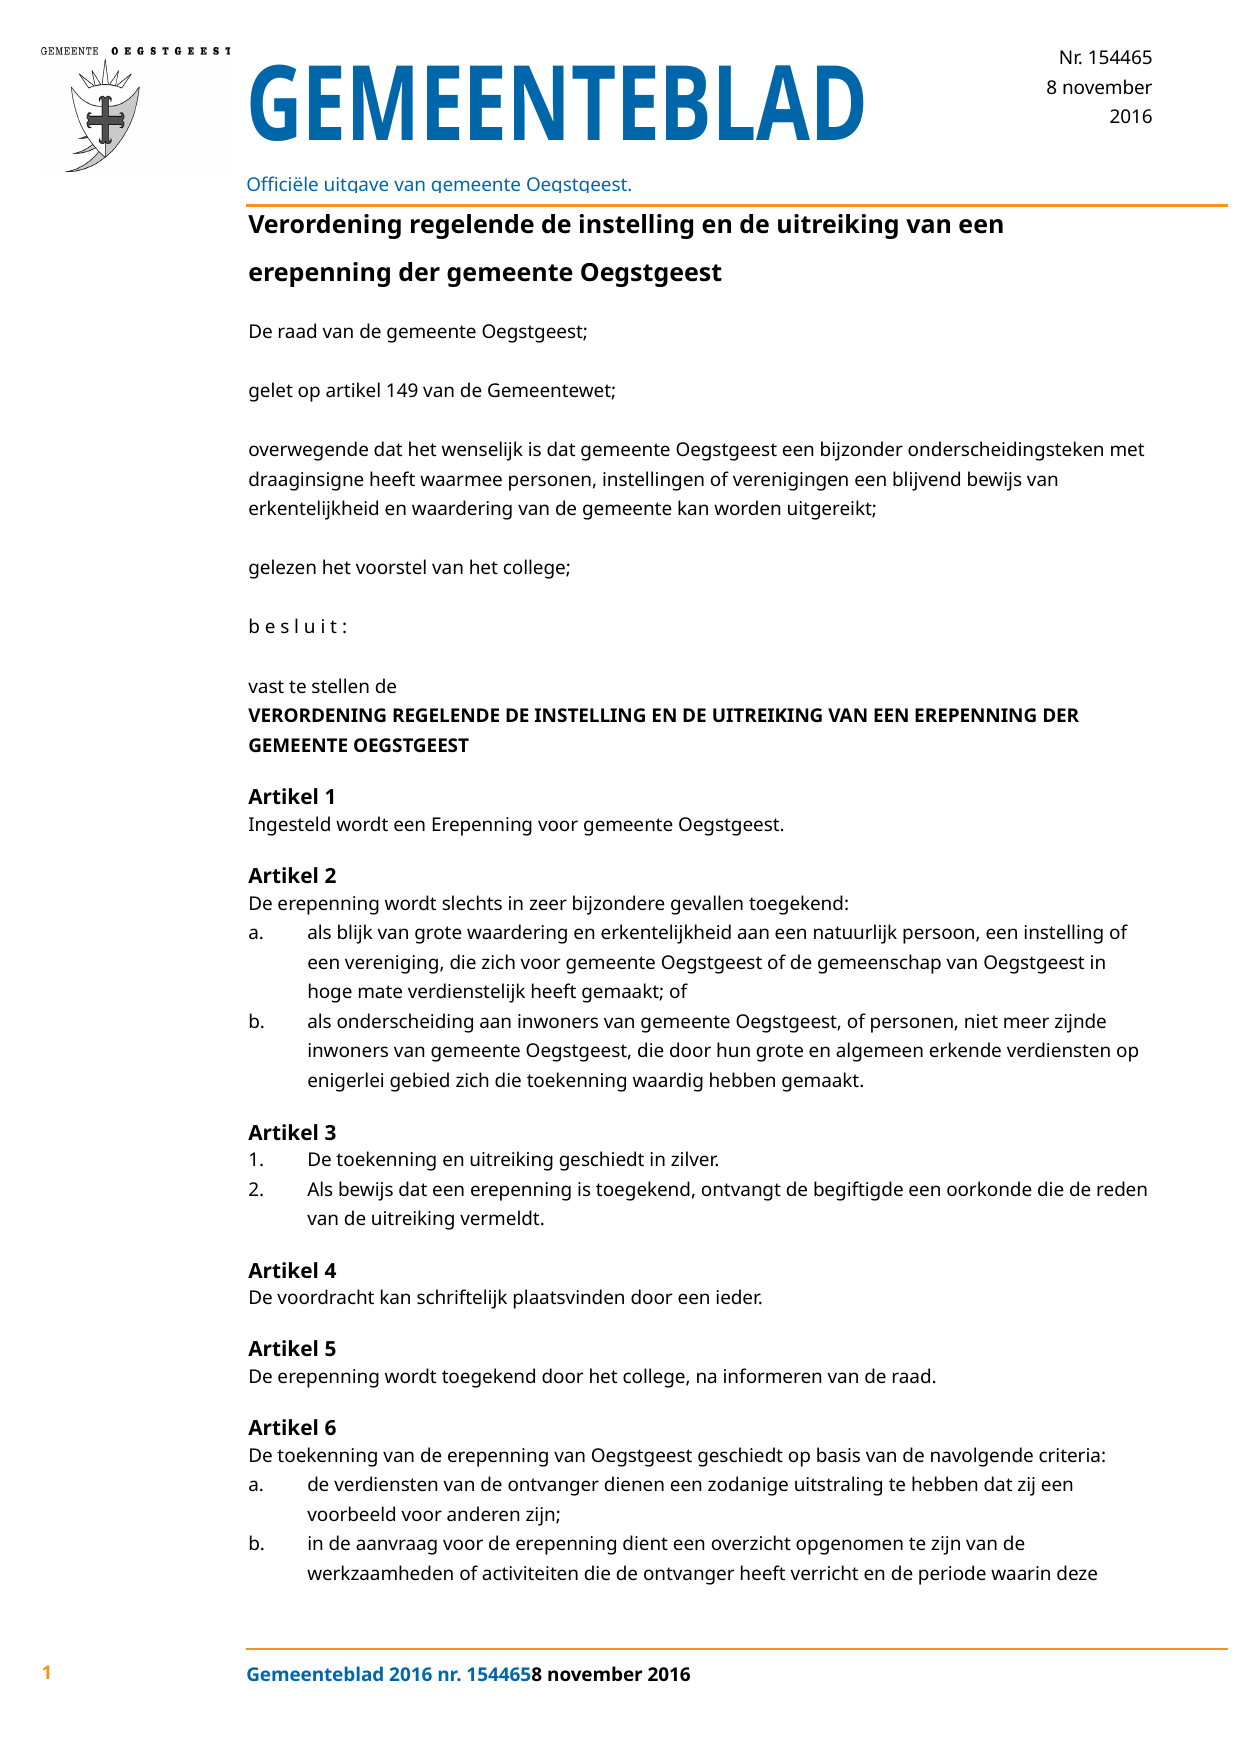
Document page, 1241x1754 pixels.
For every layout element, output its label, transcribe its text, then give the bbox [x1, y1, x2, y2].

text VERORDENING REGELENDE DE INSTELLING EN DE UITREIKING VAN EEN EREPENNING DER GEMEENTE OEGSTGEEST [248, 702, 1152, 758]
text gelet op artikel 149 van de Gemeentewet; [248, 377, 1152, 403]
text Artikel 3 [248, 1118, 1152, 1146]
list de verdiensten van de ontvanger dienen een zodanige uitstraling te hebben dat zij een voorbeeld voor anderen zijn; [248, 1471, 1152, 1527]
text Artikel 2 [248, 861, 1152, 890]
text De raad van de gemeente Oegstgeest; [248, 318, 1152, 344]
text Ingesteld wordt een Erepenning voor gemeente Oegstgeest. [248, 811, 1152, 837]
list als onderscheiding aan inwoners van gemeente Oegstgeest, of personen, niet meer zijnde inwoners van gemeente Oegstgeest, die door hun grote en algemeen erkende verdiensten op enigerlei gebied zich die toekenning waardig hebben gemaakt. [248, 1008, 1152, 1093]
text De erepenning wordt slechts in zeer bijzondere gevallen toegekend: [248, 890, 1152, 916]
text De erepenning wordt toegekend door het college, na informeren van de raad. [248, 1363, 1152, 1389]
list De toekenning en uitreiking geschiedt in zilver. [248, 1146, 1152, 1172]
picture [41, 47, 231, 172]
text De toekenning van de erepenning van Oegstgeest geschiedt op basis van de navolgende criteria: [248, 1442, 1152, 1468]
text Artikel 1 [248, 782, 1152, 811]
text Artikel 6 [248, 1413, 1152, 1442]
text Artikel 5 [248, 1334, 1152, 1363]
text vast te stellen de [248, 673, 1152, 699]
text b e s l u i t : [248, 614, 1152, 639]
text Artikel 4 [248, 1256, 1152, 1284]
text overwegende dat het wenselijk is dat gemeente Oegstgeest een bijzonder onderscheidingsteken met draaginsigne heeft waarmee personen, instellingen of verenigingen een blijvend bewijs van erkentelijkheid en waardering van de gemeente kan worden uitgereikt; [248, 436, 1152, 521]
text gelezen het voorstel van het college; [248, 554, 1152, 580]
list Als bewijs dat een erepenning is toegekend, ontvangt de begiftigde een oorkonde die de reden van de uitreiking vermeldt. [248, 1176, 1152, 1231]
list in de aanvraag voor de erepenning dient een overzicht opgenomen te zijn van de werkzaamheden of activiteiten die de ontvanger heeft verricht en de periode waarin deze [248, 1531, 1152, 1586]
text Verordening regelende de instelling en de uitreiking van een erepenning der gemeente Oegstgeest [248, 207, 1152, 288]
text De voordracht kan schriftelijk plaatsvinden door een ieder. [248, 1284, 1152, 1310]
list als blijk van grote waardering en erkentelijkheid aan een natuurlijk persoon, een instelling of een vereniging, die zich voor gemeente Oegstgeest of de gemeenschap van Oegstgeest in hoge mate verdienstelijk heeft gemaakt; of [248, 919, 1152, 1004]
